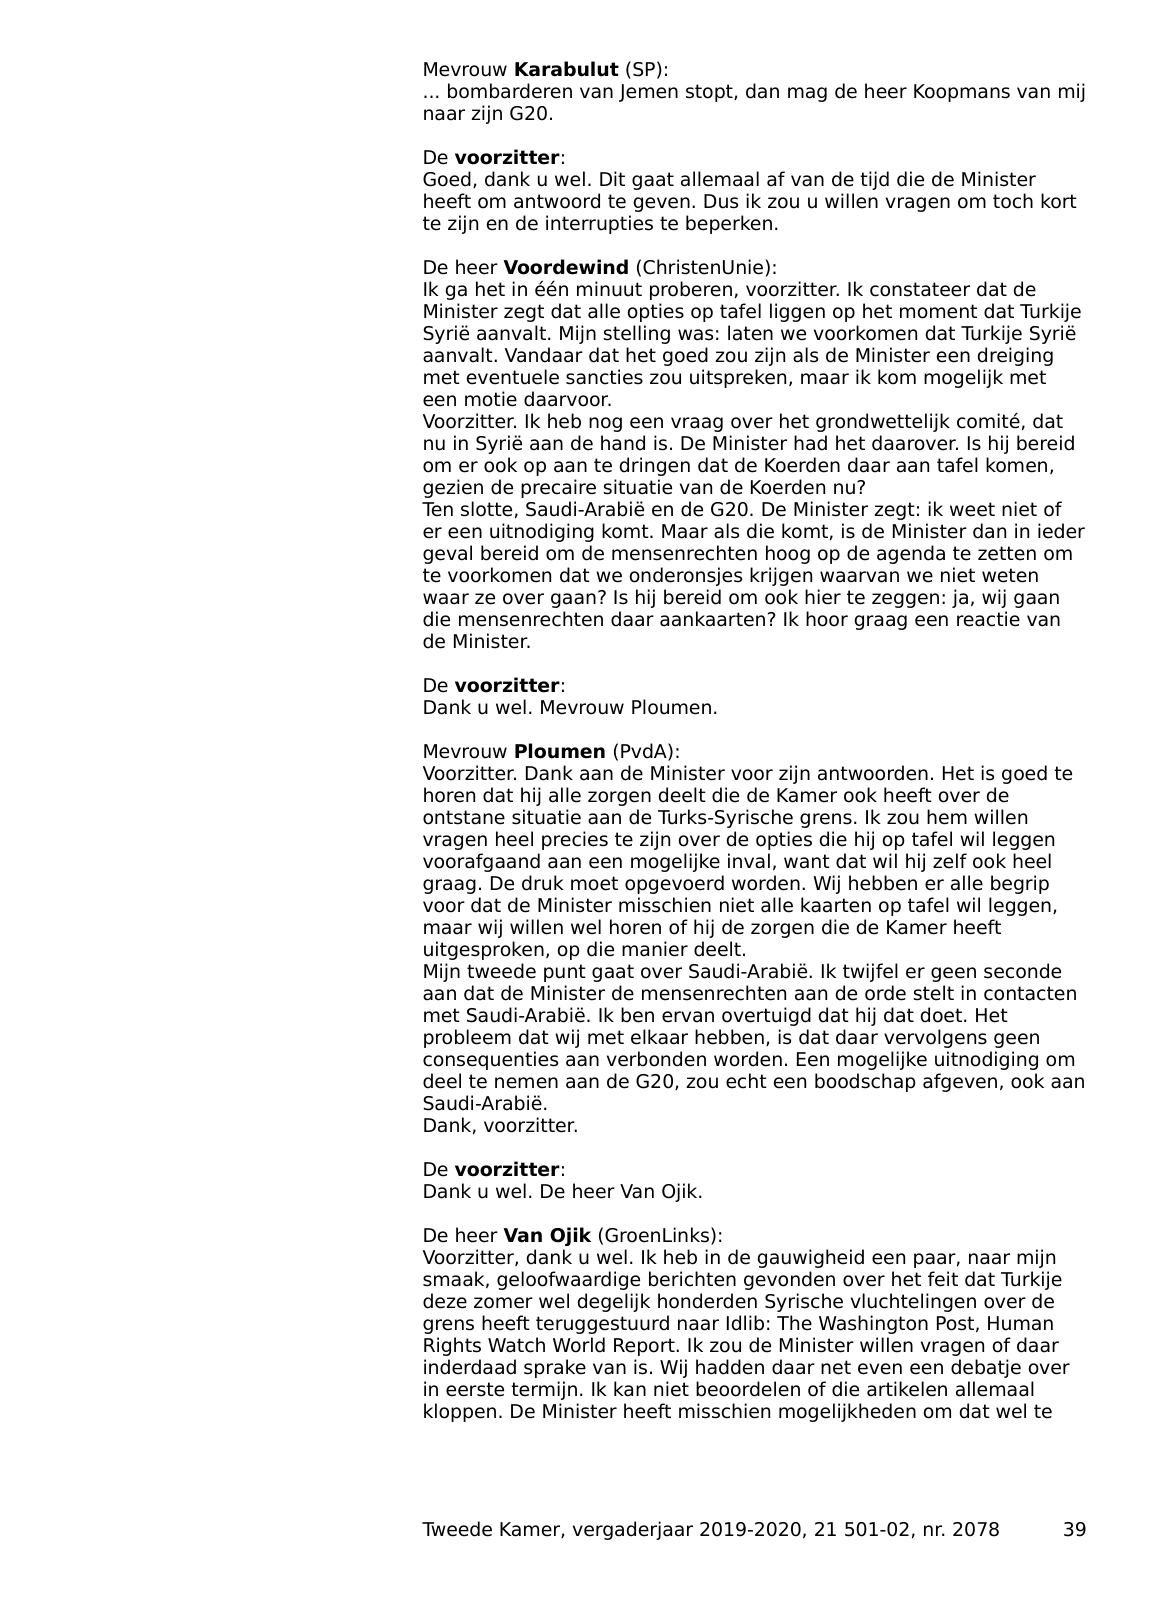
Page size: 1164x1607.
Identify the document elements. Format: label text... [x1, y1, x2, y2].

text Voorzitter. Dank aan de Minister voor zijn antwoorden. Het is goed te horen dat hij alle zorgen deelt die de Kamer ook heeft over de ontstane situatie aan de Turks-Syrische grens. Ik zou hem willen vragen heel precies te zijn over de opties die hij op tafel wil leggen voorafgaand aan een mogelijke inval, want dat wil hij zelf ook heel graag. De druk moet opgevoerd worden. Wij hebben er alle begrip voor dat de Minister misschien niet alle kaarten op tafel wil leggen, maar wij willen wel horen of hij de zorgen die de Kamer heeft uitgesproken, op die manier deelt. [422, 763, 1087, 961]
text Ik ga het in één minuut proberen, voorzitter. Ik constateer dat de Minister zegt dat alle opties op tafel liggen op het moment dat Turkije Syrië aanvalt. Mijn stelling was: laten we voorkomen dat Turkije Syrië aanvalt. Vandaar dat het goed zou zijn als de Minister een dreiging met eventuele sancties zou uitspreken, maar ik kom mogelijk met een motie daarvoor. [422, 279, 1087, 411]
text Dank, voorzitter. [422, 1115, 1087, 1137]
text Voorzitter. Ik heb nog een vraag over het grondwettelijk comité, dat nu in Syrië aan de hand is. De Minister had het daarover. Is hij bereid om er ook op aan te dringen dat de Koerden daar aan tafel komen, gezien de precaire situatie van de Koerden nu? [422, 411, 1087, 499]
text Dank u wel. Mevrouw Ploumen. [422, 697, 1087, 719]
text De heer Van Ojik (GroenLinks): [422, 1225, 1087, 1247]
text Dank u wel. De heer Van Ojik. [422, 1181, 1087, 1203]
text Goed, dank u wel. Dit gaat allemaal af van de tijd die de Minister heeft om antwoord te geven. Dus ik zou u willen vragen om toch kort te zijn en de interrupties te beperken. [422, 169, 1087, 235]
text De heer Voordewind (ChristenUnie): [422, 257, 1087, 279]
text Voorzitter, dank u wel. Ik heb in de gauwigheid een paar, naar mijn smaak, geloofwaardige berichten gevonden over het feit dat Turkije deze zomer wel degelijk honderden Syrische vluchtelingen over de grens heeft teruggestuurd naar Idlib: The Washington Post, Human Rights Watch World Report. Ik zou de Minister willen vragen of daar inderdaad sprake van is. Wij hadden daar net even een debatje over in eerste termijn. Ik kan niet beoordelen of die artikelen allemaal kloppen. De Minister heeft misschien mogelijkheden om dat wel te [422, 1247, 1087, 1423]
text Mijn tweede punt gaat over Saudi-Arabië. Ik twijfel er geen seconde aan dat de Minister de mensenrechten aan de orde stelt in contacten met Saudi-Arabië. Ik ben ervan overtuigd dat hij dat doet. Het probleem dat wij met elkaar hebben, is dat daar vervolgens geen consequenties aan verbonden worden. Een mogelijke uitnodiging om deel te nemen aan de G20, zou echt een boodschap afgeven, ook aan Saudi-Arabië. [422, 961, 1087, 1115]
text Ten slotte, Saudi-Arabië en de G20. De Minister zegt: ik weet niet of er een uitnodiging komt. Maar als die komt, is de Minister dan in ieder geval bereid om de mensenrechten hoog op de agenda te zetten om te voorkomen dat we onderonsjes krijgen waarvan we niet weten waar ze over gaan? Is hij bereid om ook hier te zeggen: ja, wij gaan die mensenrechten daar aankaarten? Ik hoor graag een reactie van de Minister. [422, 499, 1087, 653]
text Mevrouw Ploumen (PvdA): [422, 741, 1087, 763]
text De voorzitter: [422, 675, 1087, 697]
text De voorzitter: [422, 1159, 1087, 1181]
text Mevrouw Karabulut (SP): [422, 59, 1087, 81]
text De voorzitter: [422, 147, 1087, 169]
text ... bombarderen van Jemen stopt, dan mag de heer Koopmans van mij naar zijn G20. [422, 81, 1087, 125]
